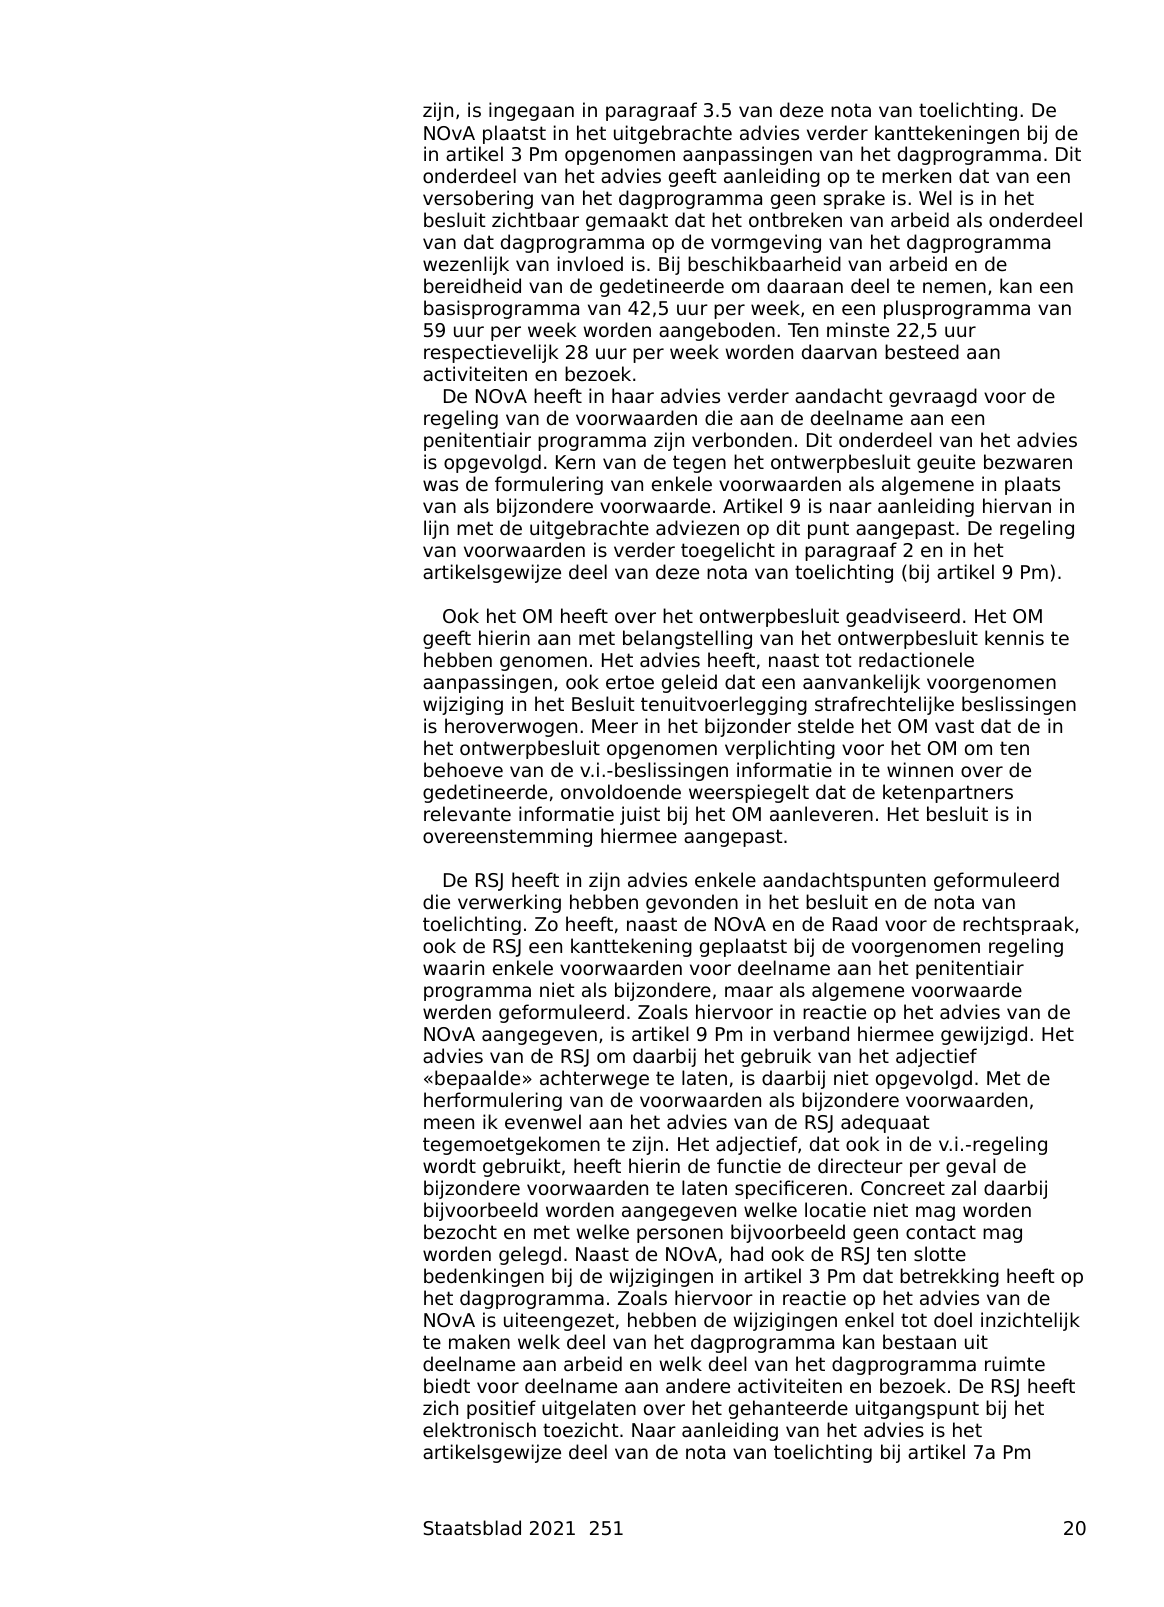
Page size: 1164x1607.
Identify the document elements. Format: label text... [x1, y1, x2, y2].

text zijn, is ingegaan in paragraaf 3.5 van deze nota van toelichting. De NOvA plaatst in het uitgebrachte advies verder kanttekeningen bij de in artikel 3 Pm opgenomen aanpassingen van het dagprogramma. Dit onderdeel van het advies geeft aanleiding op te merken dat van een versobering van het dagprogramma geen sprake is. Wel is in het besluit zichtbaar gemaakt dat het ontbreken van arbeid als onderdeel van dat dagprogramma op de vormgeving van het dagprogramma wezenlijk van invloed is. Bij beschikbaarheid van arbeid en de bereidheid van de gedetineerde om daaraan deel te nemen, kan een basisprogramma van 42,5 uur per week, en een plusprogramma van 59 uur per week worden aangeboden. Ten minste 22,5 uur respectievelijk 28 uur per week worden daarvan besteed aan activiteiten en bezoek. [422, 100, 1087, 386]
text Ook het OM heeft over het ontwerpbesluit geadviseerd. Het OM geeft hierin aan met belangstelling van het ontwerpbesluit kennis te hebben genomen. Het advies heeft, naast tot redactionele aanpassingen, ook ertoe geleid dat een aanvankelijk voorgenomen wijziging in het Besluit tenuitvoerlegging strafrechtelijke beslissingen is heroverwogen. Meer in het bijzonder stelde het OM vast dat de in het ontwerpbesluit opgenomen verplichting voor het OM om ten behoeve van de v.i.-beslissingen informatie in te winnen over de gedetineerde, onvoldoende weerspiegelt dat de ketenpartners relevante informatie juist bij het OM aanleveren. Het besluit is in overeenstemming hiermee aangepast. [422, 606, 1087, 848]
text De RSJ heeft in zijn advies enkele aandachtspunten geformuleerd die verwerking hebben gevonden in het besluit en de nota van toelichting. Zo heeft, naast de NOvA en de Raad voor de rechtspraak, ook de RSJ een kanttekening geplaatst bij de voorgenomen regeling waarin enkele voorwaarden voor deelname aan het penitentiair programma niet als bijzondere, maar als algemene voorwaarde werden geformuleerd. Zoals hiervoor in reactie op het advies van de NOvA aangegeven, is artikel 9 Pm in verband hiermee gewijzigd. Het advies van de RSJ om daarbij het gebruik van het adjectief «bepaalde» achterwege te laten, is daarbij niet opgevolgd. Met de herformulering van de voorwaarden als bijzondere voorwaarden, meen ik evenwel aan het advies van de RSJ adequaat tegemoetgekomen te zijn. Het adjectief, dat ook in de v.i.-regeling wordt gebruikt, heeft hierin de functie de directeur per geval de bijzondere voorwaarden te laten specificeren. Concreet zal daarbij bijvoorbeeld worden aangegeven welke locatie niet mag worden bezocht en met welke personen bijvoorbeeld geen contact mag worden gelegd. Naast de NOvA, had ook de RSJ ten slotte bedenkingen bij de wijzigingen in artikel 3 Pm dat betrekking heeft op het dagprogramma. Zoals hiervoor in reactie op het advies van de NOvA is uiteengezet, hebben de wijzigingen enkel tot doel inzichtelijk te maken welk deel van het dagprogramma kan bestaan uit deelname aan arbeid en welk deel van het dagprogramma ruimte biedt voor deelname aan andere activiteiten en bezoek. De RSJ heeft zich positief uitgelaten over het gehanteerde uitgangspunt bij het elektronisch toezicht. Naar aanleiding van het advies is het artikelsgewijze deel van de nota van toelichting bij artikel 7a Pm [422, 870, 1087, 1463]
text De NOvA heeft in haar advies verder aandacht gevraagd voor de regeling van de voorwaarden die aan de deelname aan een penitentiair programma zijn verbonden. Dit onderdeel van het advies is opgevolgd. Kern van de tegen het ontwerpbesluit geuite bezwaren was de formulering van enkele voorwaarden als algemene in plaats van als bijzondere voorwaarde. Artikel 9 is naar aanleiding hiervan in lijn met de uitgebrachte adviezen op dit punt aangepast. De regeling van voorwaarden is verder toegelicht in paragraaf 2 en in het artikelsgewijze deel van deze nota van toelichting (bij artikel 9 Pm). [422, 386, 1087, 584]
